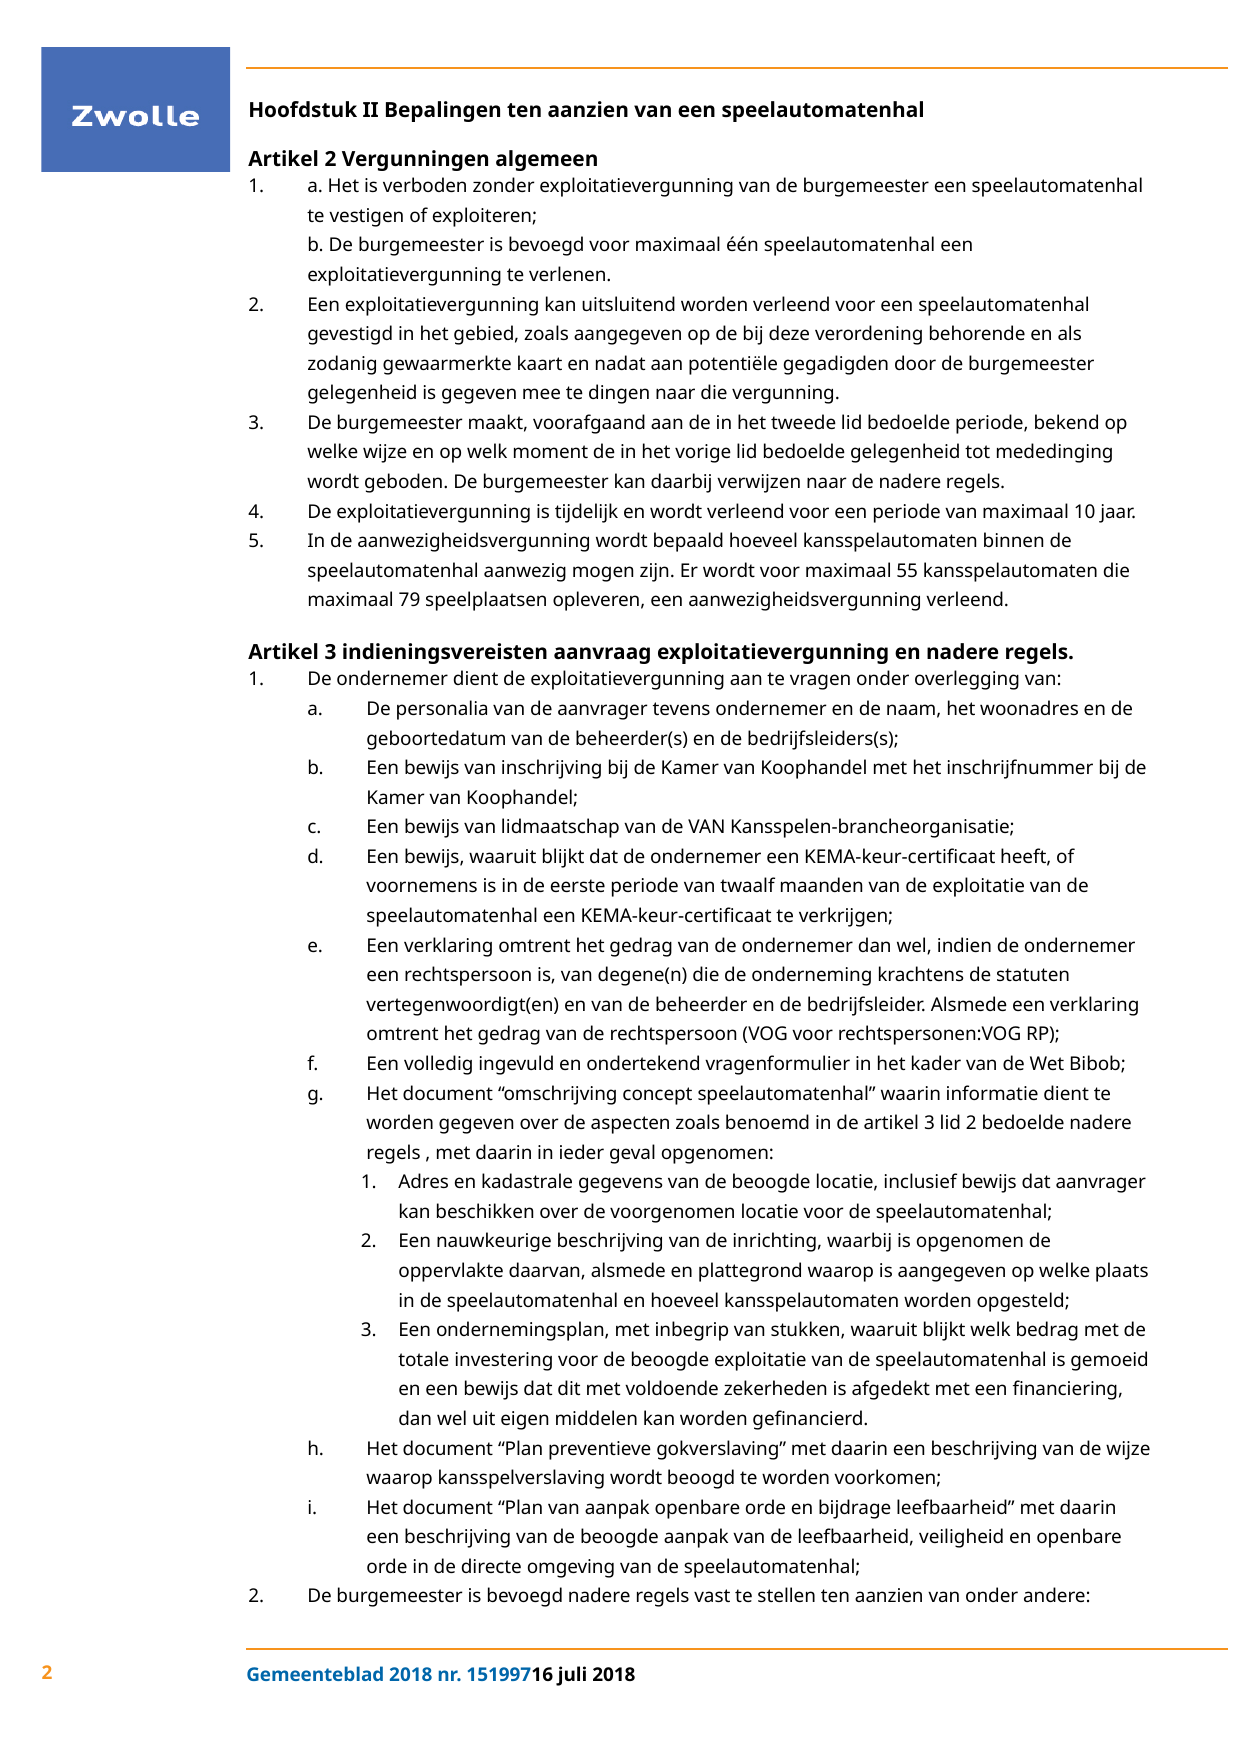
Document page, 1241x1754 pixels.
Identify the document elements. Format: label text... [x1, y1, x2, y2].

list De ondernemer dient de exploitatievergunning aan te vragen onder overlegging van: [248, 666, 1152, 691]
list De burgemeester maakt, voorafgaand aan de in het tweede lid bedoelde periode, bekend op welke wijze en op welk moment de in het vorige lid bedoelde gelegenheid tot mededinging wordt geboden. De burgemeester kan daarbij verwijzen naar de nadere regels. [248, 409, 1152, 494]
list Een exploitatievergunning kan uitsluitend worden verleend voor een speelautomatenhal gevestigd in het gebied, zoals aangegeven op de bij deze verordening behorende en als zodanig gewaarmerkte kaart en nadat aan potentiële gegadigden door de burgemeester gelegenheid is gegeven mee te dingen naar die vergunning. [248, 291, 1152, 405]
list Een verklaring omtrent het gedrag van de ondernemer dan wel, indien de ondernemer een rechtspersoon is, van degene(n) die de onderneming krachtens de statuten vertegenwoordigt(en) en van de beheerder en de bedrijfsleider. Alsmede een verklaring omtrent het gedrag van de rechtspersoon (VOG voor rechtspersonen:VOG RP); [307, 932, 1152, 1046]
list Een bewijs van lidmaatschap van de VAN Kansspelen-brancheorganisatie; [307, 813, 1152, 839]
list Een bewijs, waaruit blijkt dat de ondernemer een KEMA-keur-certificaat heeft, of voornemens is in de eerste periode van twaalf maanden van de exploitatie van de speelautomatenhal een KEMA-keur-certificaat te verkrijgen; [307, 843, 1152, 928]
list De personalia van de aanvrager tevens ondernemer en de naam, het woonadres en de geboortedatum van de beheerder(s) en de bedrijfsleiders(s); [307, 695, 1152, 750]
list De exploitatievergunning is tijdelijk en wordt verleend voor een periode van maximaal 10 jaar. [248, 498, 1152, 524]
list Een bewijs van inschrijving bij de Kamer van Koophandel met het inschrijfnummer bij de Kamer van Koophandel; [307, 754, 1152, 809]
list Het document “omschrijving concept speelautomatenhal” waarin informatie dient te worden gegeven over de aspecten zoals benoemd in de artikel 3 lid 2 bedoelde nadere regels , met daarin in ieder geval opgenomen: [307, 1080, 1152, 1164]
list Het document “Plan preventieve gokverslaving” met daarin een beschrijving van de wijze waarop kansspelverslaving wordt beoogd te worden voorkomen; [307, 1435, 1152, 1490]
list Een volledig ingevuld en ondertekend vragenformulier in het kader van de Wet Bibob; [307, 1050, 1152, 1076]
list a. Het is verboden zonder exploitatievergunning van de burgemeester een speelautomatenhal te vestigen of exploiteren; [248, 172, 1152, 228]
list Een nauwkeurige beschrijving van de inrichting, waarbij is opgenomen de oppervlakte daarvan, alsmede en plattegrond waarop is aangegeven op welke plaats in de speelautomatenhal en hoeveel kansspelautomaten worden opgesteld; [361, 1228, 1152, 1312]
list Het document “Plan van aanpak openbare orde en bijdrage leefbaarheid” met daarin een beschrijving van de beoogde aanpak van de leefbaarheid, veiligheid en openbare orde in de directe omgeving van de speelautomatenhal; [307, 1494, 1152, 1579]
text Artikel 3 indieningsvereisten aanvraag exploitatievergunning en nadere regels. [248, 637, 1152, 666]
list Adres en kadastrale gegevens van de beoogde locatie, inclusief bewijs dat aanvrager kan beschikken over de voorgenomen locatie voor de speelautomatenhal; [361, 1168, 1152, 1224]
picture [41, 47, 231, 172]
list De burgemeester is bevoegd nadere regels vast te stellen ten aanzien van onder andere: [248, 1583, 1152, 1608]
list Een ondernemingsplan, met inbegrip van stukken, waaruit blijkt welk bedrag met de totale investering voor de beoogde exploitatie van de speelautomatenhal is gemoeid en een bewijs dat dit met voldoende zekerheden is afgedekt met een financiering, dan wel uit eigen middelen kan worden gefinancierd. [361, 1316, 1152, 1431]
list b. De burgemeester is bevoegd voor maximaal één speelautomatenhal een exploitatievergunning te verlenen. [248, 232, 1152, 287]
text Artikel 2 Vergunningen algemeen [248, 144, 1152, 172]
text Hoofdstuk II Bepalingen ten aanzien van een speelautomatenhal [248, 95, 1152, 123]
list In de aanwezigheidsvergunning wordt bepaald hoeveel kansspelautomaten binnen de speelautomatenhal aanwezig mogen zijn. Er wordt voor maximaal 55 kansspelautomaten die maximaal 79 speelplaatsen opleveren, een aanwezigheidsvergunning verleend. [248, 527, 1152, 612]
